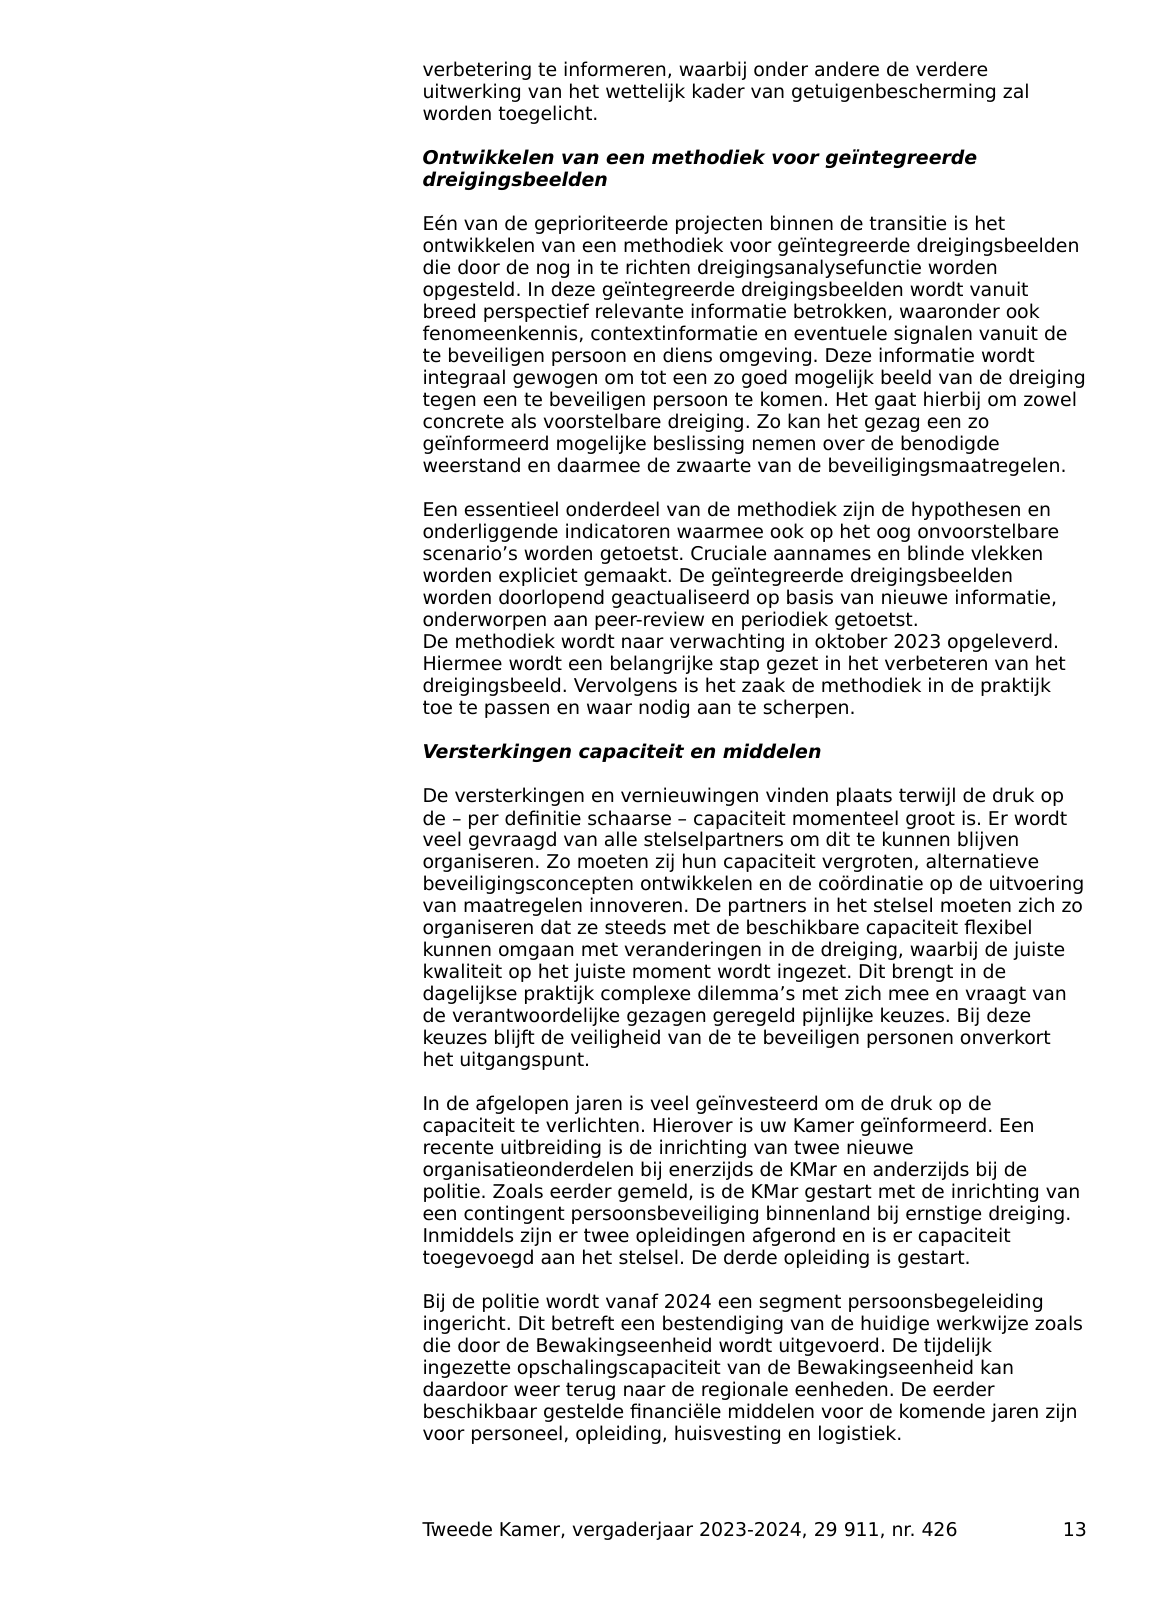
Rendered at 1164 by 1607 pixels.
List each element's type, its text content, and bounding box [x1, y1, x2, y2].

subtitle Ontwikkelen van een methodiek voor geïntegreerde dreigingsbeelden [422, 147, 1087, 191]
text Bij de politie wordt vanaf 2024 een segment persoonsbegeleiding ingericht. Dit betreft een bestendiging van de huidige werkwijze zoals die door de Bewakingseenheid wordt uitgevoerd. De tijdelijk ingezette opschalingscapaciteit van de Bewakingseenheid kan daardoor weer terug naar de regionale eenheden. De eerder beschikbaar gestelde financiële middelen voor de komende jaren zijn voor personeel, opleiding, huisvesting en logistiek. [422, 1291, 1087, 1445]
text De versterkingen en vernieuwingen vinden plaats terwijl de druk op de – per definitie schaarse – capaciteit momenteel groot is. Er wordt veel gevraagd van alle stelselpartners om dit te kunnen blijven organiseren. Zo moeten zij hun capaciteit vergroten, alternatieve beveiligingsconcepten ontwikkelen en de coördinatie op de uitvoering van maatregelen innoveren. De partners in het stelsel moeten zich zo organiseren dat ze steeds met de beschikbare capaciteit flexibel kunnen omgaan met veranderingen in de dreiging, waarbij de juiste kwaliteit op het juiste moment wordt ingezet. Dit brengt in de dagelijkse praktijk complexe dilemma’s met zich mee en vraagt van de verantwoordelijke gezagen geregeld pijnlijke keuzes. Bij deze keuzes blijft de veiligheid van de te beveiligen personen onverkort het uitgangspunt. [422, 785, 1087, 1071]
text In de afgelopen jaren is veel geïnvesteerd om de druk op de capaciteit te verlichten. Hierover is uw Kamer geïnformeerd. Een recente uitbreiding is de inrichting van twee nieuwe organisatieonderdelen bij enerzijds de KMar en anderzijds bij de politie. Zoals eerder gemeld, is de KMar gestart met de inrichting van een contingent persoonsbeveiliging binnenland bij ernstige dreiging. Inmiddels zijn er twee opleidingen afgerond en is er capaciteit toegevoegd aan het stelsel. De derde opleiding is gestart. [422, 1093, 1087, 1269]
text verbetering te informeren, waarbij onder andere de verdere uitwerking van het wettelijk kader van getuigenbescherming zal worden toegelicht. [422, 59, 1087, 125]
subtitle Versterkingen capaciteit en middelen [422, 741, 1087, 763]
text Een essentieel onderdeel van de methodiek zijn de hypothesen en onderliggende indicatoren waarmee ook op het oog onvoorstelbare scenario’s worden getoetst. Cruciale aannames en blinde vlekken worden expliciet gemaakt. De geïntegreerde dreigingsbeelden worden doorlopend geactualiseerd op basis van nieuwe informatie, onderworpen aan peer-review en periodiek getoetst. [422, 499, 1087, 631]
text De methodiek wordt naar verwachting in oktober 2023 opgeleverd. Hiermee wordt een belangrijke stap gezet in het verbeteren van het dreigingsbeeld. Vervolgens is het zaak de methodiek in de praktijk toe te passen en waar nodig aan te scherpen. [422, 631, 1087, 719]
text Eén van de geprioriteerde projecten binnen de transitie is het ontwikkelen van een methodiek voor geïntegreerde dreigingsbeelden die door de nog in te richten dreigingsanalysefunctie worden opgesteld. In deze geïntegreerde dreigingsbeelden wordt vanuit breed perspectief relevante informatie betrokken, waaronder ook fenomeenkennis, contextinformatie en eventuele signalen vanuit de te beveiligen persoon en diens omgeving. Deze informatie wordt integraal gewogen om tot een zo goed mogelijk beeld van de dreiging tegen een te beveiligen persoon te komen. Het gaat hierbij om zowel concrete als voorstelbare dreiging. Zo kan het gezag een zo geïnformeerd mogelijke beslissing nemen over de benodigde weerstand en daarmee de zwaarte van de beveiligingsmaatregelen. [422, 213, 1087, 477]
